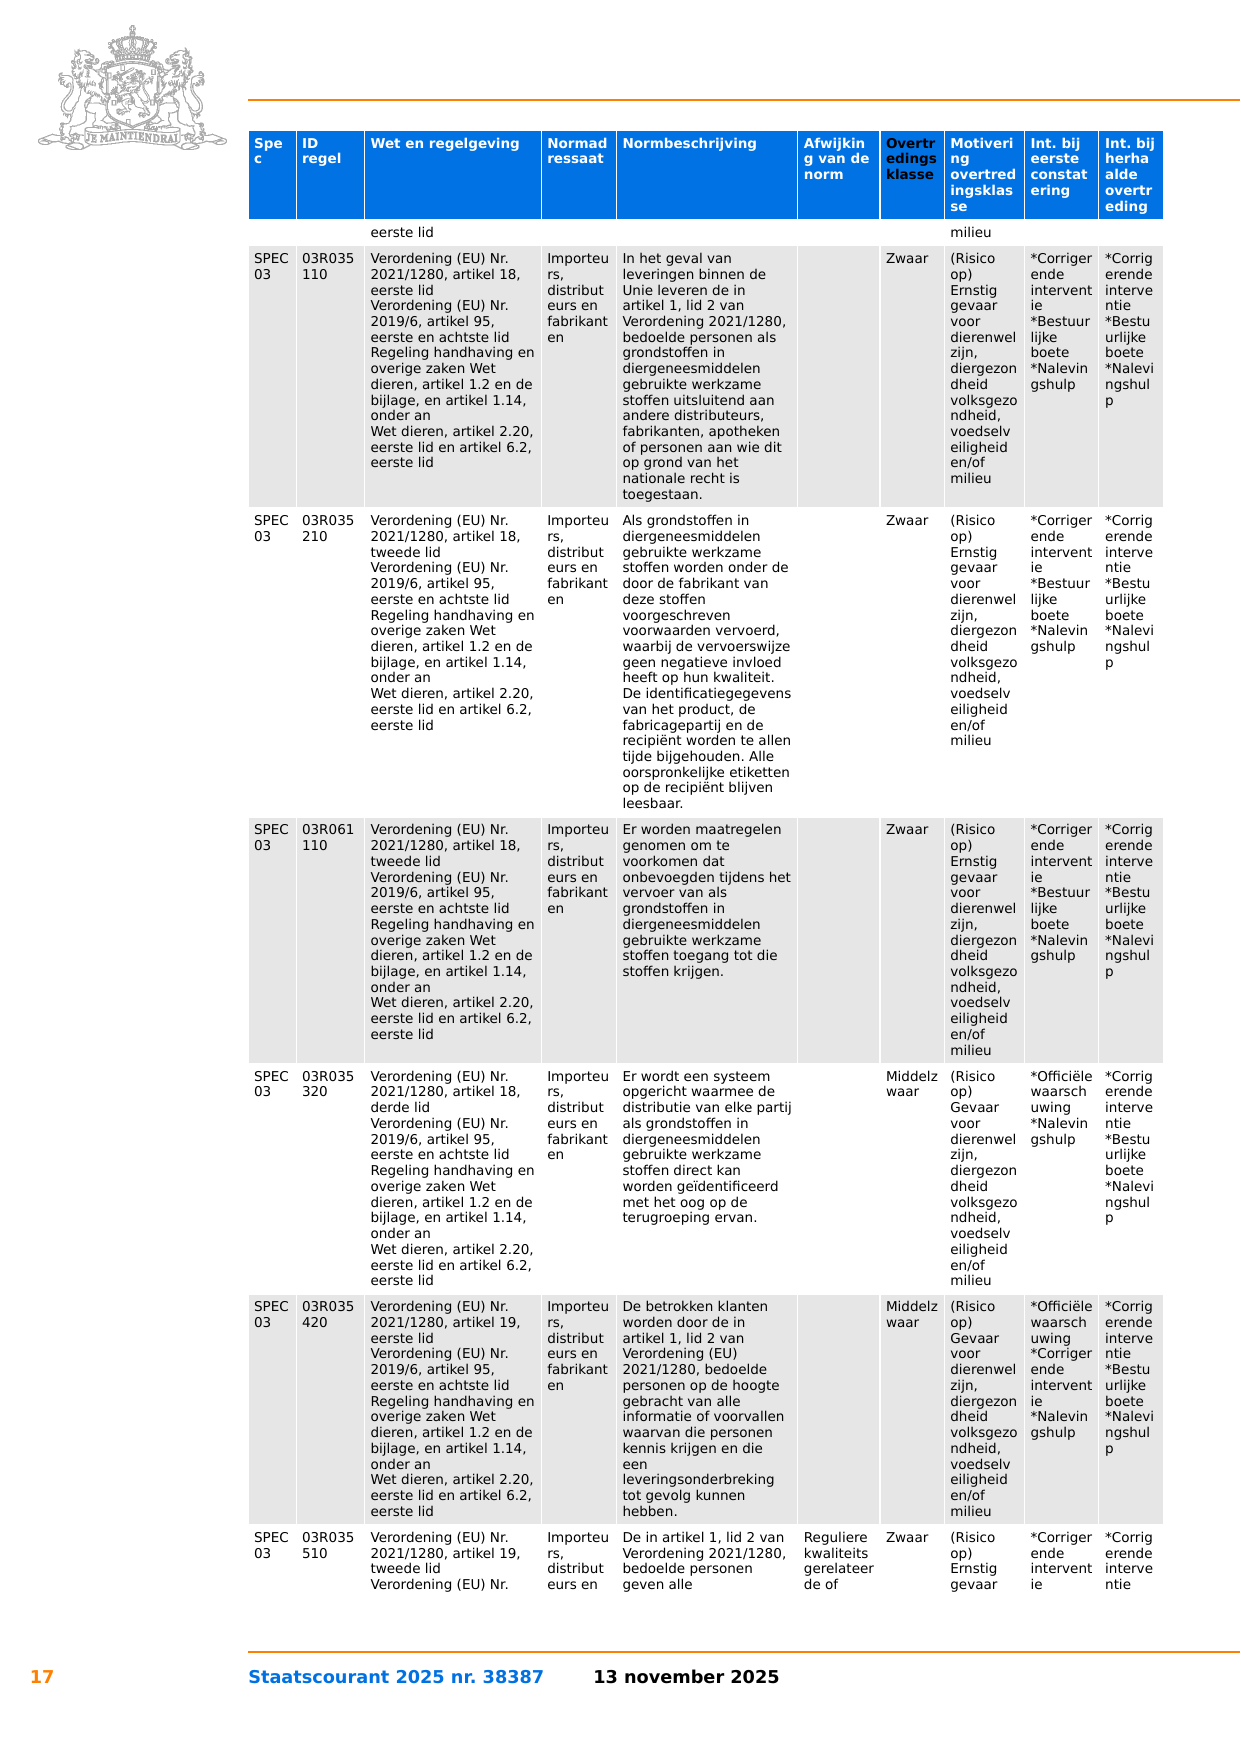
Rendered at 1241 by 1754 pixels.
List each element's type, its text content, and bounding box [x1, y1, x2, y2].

table_header Normbeschrijving [617, 131, 797, 219]
table_cell SPEC03 [249, 1525, 296, 1597]
table_cell Zwaar [881, 246, 944, 507]
table_cell (Risico op) Ernstig gevaar voor dierenwelzijn, diergezondheid volksgezondheid, voedselveiligheid en/of milieu [945, 508, 1024, 816]
table_cell *Corrigerende interventie *Bestuurlijke boete *Nalevingshulp [1025, 508, 1098, 816]
table_cell *Corrigerende interventie [1099, 1525, 1163, 1597]
table_cell [798, 246, 879, 507]
table_header Spec [249, 131, 296, 219]
table_cell [249, 220, 296, 245]
table_header ID regel [297, 131, 364, 219]
table_cell Zwaar [881, 818, 944, 1063]
table_cell SPEC03 [249, 508, 296, 816]
table_cell Verordening (EU) Nr. 2021/1280, artikel 19, tweede lid Verordening (EU) Nr. [365, 1525, 541, 1597]
table_header Int. bij herhaalde overtreding [1099, 131, 1163, 219]
table_cell 03R035420 [297, 1295, 364, 1524]
table_cell SPEC03 [249, 1295, 296, 1524]
table_cell Importeurs, distributeurs en fabrikanten [542, 508, 616, 816]
table_cell (Risico op) Ernstig gevaar [945, 1525, 1024, 1597]
table_cell [297, 220, 364, 245]
picture [38, 25, 227, 150]
table_cell 03R035320 [297, 1064, 364, 1293]
table_cell Reguliere kwaliteitsgerelateerde of [798, 1525, 879, 1597]
table_cell [798, 508, 879, 816]
table_cell [798, 1295, 879, 1524]
table_cell [542, 220, 616, 245]
table_cell Importeurs, distributeurs en fabrikanten [542, 246, 616, 507]
table_cell *Corrigerende interventie *Bestuurlijke boete *Nalevingshulp [1025, 246, 1098, 507]
table_cell milieu [945, 220, 1024, 245]
table_cell [1099, 220, 1163, 245]
table_header Int. bij eerste constatering [1025, 131, 1098, 219]
table_cell Als grondstoffen in diergeneesmiddelen gebruikte werkzame stoffen worden onder de door de fabrikant van deze stoffen voorgeschreven voorwaarden vervoerd, waarbij de vervoerswijze geen negatieve invloed heeft op hun kwaliteit. De identificatiegegevens van het product, de fabricagepartij en de recipiënt worden te allen tijde bijgehouden. Alle oorspronkelijke etiketten op de recipiënt blijven leesbaar. [617, 508, 797, 816]
table_cell (Risico op) Ernstig gevaar voor dierenwelzijn, diergezondheid volksgezondheid, voedselveiligheid en/of milieu [945, 818, 1024, 1063]
table_cell eerste lid [365, 220, 541, 245]
table_header Normadressaat [542, 131, 616, 219]
table_cell In het geval van leveringen binnen de Unie leveren de in artikel 1, lid 2 van Verordening 2021/1280, bedoelde personen als grondstoffen in diergeneesmiddelen gebruikte werkzame stoffen uitsluitend aan andere distributeurs, fabrikanten, apotheken of personen aan wie dit op grond van het nationale recht is toegestaan. [617, 246, 797, 507]
table_cell [617, 220, 797, 245]
table_cell Zwaar [881, 508, 944, 816]
table_cell SPEC03 [249, 818, 296, 1063]
table_cell (Risico op) Gevaar voor dierenwelzijn, diergezondheid volksgezondheid, voedselveiligheid en/of milieu [945, 1295, 1024, 1524]
table_cell (Risico op) Gevaar voor dierenwelzijn, diergezondheid volksgezondheid, voedselveiligheid en/of milieu [945, 1064, 1024, 1293]
table_cell Zwaar [881, 1525, 944, 1597]
table_cell Importeurs, distributeurs en fabrikanten [542, 1295, 616, 1524]
table_cell [798, 818, 879, 1063]
table_cell SPEC03 [249, 1064, 296, 1293]
table_cell Er wordt een systeem opgericht waarmee de distributie van elke partij als grondstoffen in diergeneesmiddelen gebruikte werkzame stoffen direct kan worden geïdentificeerd met het oog op de terugroeping ervan. [617, 1064, 797, 1293]
table_header Motivering overtredingsklasse [945, 131, 1024, 219]
table_cell [1025, 220, 1098, 245]
table_cell *Corrigerende interventie *Bestuurlijke boete *Nalevingshulp [1099, 246, 1163, 507]
table_cell *Officiële waarschuwing *Nalevingshulp [1025, 1064, 1098, 1293]
table_cell *Corrigerende interventie *Bestuurlijke boete *Nalevingshulp [1099, 1064, 1163, 1293]
table_cell 03R061110 [297, 818, 364, 1063]
table_cell *Corrigerende interventie *Bestuurlijke boete *Nalevingshulp [1099, 508, 1163, 816]
table_cell De betrokken klanten worden door de in artikel 1, lid 2 van Verordening (EU) 2021/1280, bedoelde personen op de hoogte gebracht van alle informatie of voorvallen waarvan die personen kennis krijgen en die een leveringsonderbreking tot gevolg kunnen hebben. [617, 1295, 797, 1524]
table_cell [798, 220, 879, 245]
table_cell Er worden maatregelen genomen om te voorkomen dat onbevoegden tijdens het vervoer van als grondstoffen in diergeneesmiddelen gebruikte werkzame stoffen toegang tot die stoffen krijgen. [617, 818, 797, 1063]
table_cell [798, 1064, 879, 1293]
table_cell Verordening (EU) Nr. 2021/1280, artikel 18, derde lid Verordening (EU) Nr. 2019/6, artikel 95, eerste en achtste lid Regeling handhaving en overige zaken Wet dieren, artikel 1.2 en de bijlage, en artikel 1.14, onder an Wet dieren, artikel 2.20, eerste lid en artikel 6.2, eerste lid [365, 1064, 541, 1293]
table_cell 03R035110 [297, 246, 364, 507]
table_cell Verordening (EU) Nr. 2021/1280, artikel 18, eerste lid Verordening (EU) Nr. 2019/6, artikel 95, eerste en achtste lid Regeling handhaving en overige zaken Wet dieren, artikel 1.2 en de bijlage, en artikel 1.14, onder an Wet dieren, artikel 2.20, eerste lid en artikel 6.2, eerste lid [365, 246, 541, 507]
table_cell *Corrigerende interventie [1025, 1525, 1098, 1597]
table_cell (Risico op) Ernstig gevaar voor dierenwelzijn, diergezondheid volksgezondheid, voedselveiligheid en/of milieu [945, 246, 1024, 507]
table_cell SPEC03 [249, 246, 296, 507]
table_cell *Corrigerende interventie *Bestuurlijke boete *Nalevingshulp [1099, 818, 1163, 1063]
table_cell Importeurs, distributeurs en fabrikanten [542, 818, 616, 1063]
table_cell De in artikel 1, lid 2 van Verordening 2021/1280, bedoelde personen geven alle [617, 1525, 797, 1597]
table_header Overtredingsklasse [881, 131, 944, 219]
table_cell *Corrigerende interventie *Bestuurlijke boete *Nalevingshulp [1099, 1295, 1163, 1524]
table_cell Verordening (EU) Nr. 2021/1280, artikel 18, tweede lid Verordening (EU) Nr. 2019/6, artikel 95, eerste en achtste lid Regeling handhaving en overige zaken Wet dieren, artikel 1.2 en de bijlage, en artikel 1.14, onder an Wet dieren, artikel 2.20, eerste lid en artikel 6.2, eerste lid [365, 508, 541, 816]
table_cell [881, 220, 944, 245]
table_cell *Officiële waarschuwing *Corrigerende interventie *Nalevingshulp [1025, 1295, 1098, 1524]
table_cell Importeurs, distributeurs en [542, 1525, 616, 1597]
table_cell 03R035510 [297, 1525, 364, 1597]
table_cell 03R035210 [297, 508, 364, 816]
table_header Afwijking van de norm [798, 131, 879, 219]
table_cell *Corrigerende interventie *Bestuurlijke boete *Nalevingshulp [1025, 818, 1098, 1063]
table_cell Middelzwaar [881, 1295, 944, 1524]
table_header Wet en regelgeving [365, 131, 541, 219]
table_cell Middelzwaar [881, 1064, 944, 1293]
table_cell Importeurs, distributeurs en fabrikanten [542, 1064, 616, 1293]
table_cell Verordening (EU) Nr. 2021/1280, artikel 19, eerste lid Verordening (EU) Nr. 2019/6, artikel 95, eerste en achtste lid Regeling handhaving en overige zaken Wet dieren, artikel 1.2 en de bijlage, en artikel 1.14, onder an Wet dieren, artikel 2.20, eerste lid en artikel 6.2, eerste lid [365, 1295, 541, 1524]
table_cell Verordening (EU) Nr. 2021/1280, artikel 18, tweede lid Verordening (EU) Nr. 2019/6, artikel 95, eerste en achtste lid Regeling handhaving en overige zaken Wet dieren, artikel 1.2 en de bijlage, en artikel 1.14, onder an Wet dieren, artikel 2.20, eerste lid en artikel 6.2, eerste lid [365, 818, 541, 1063]
